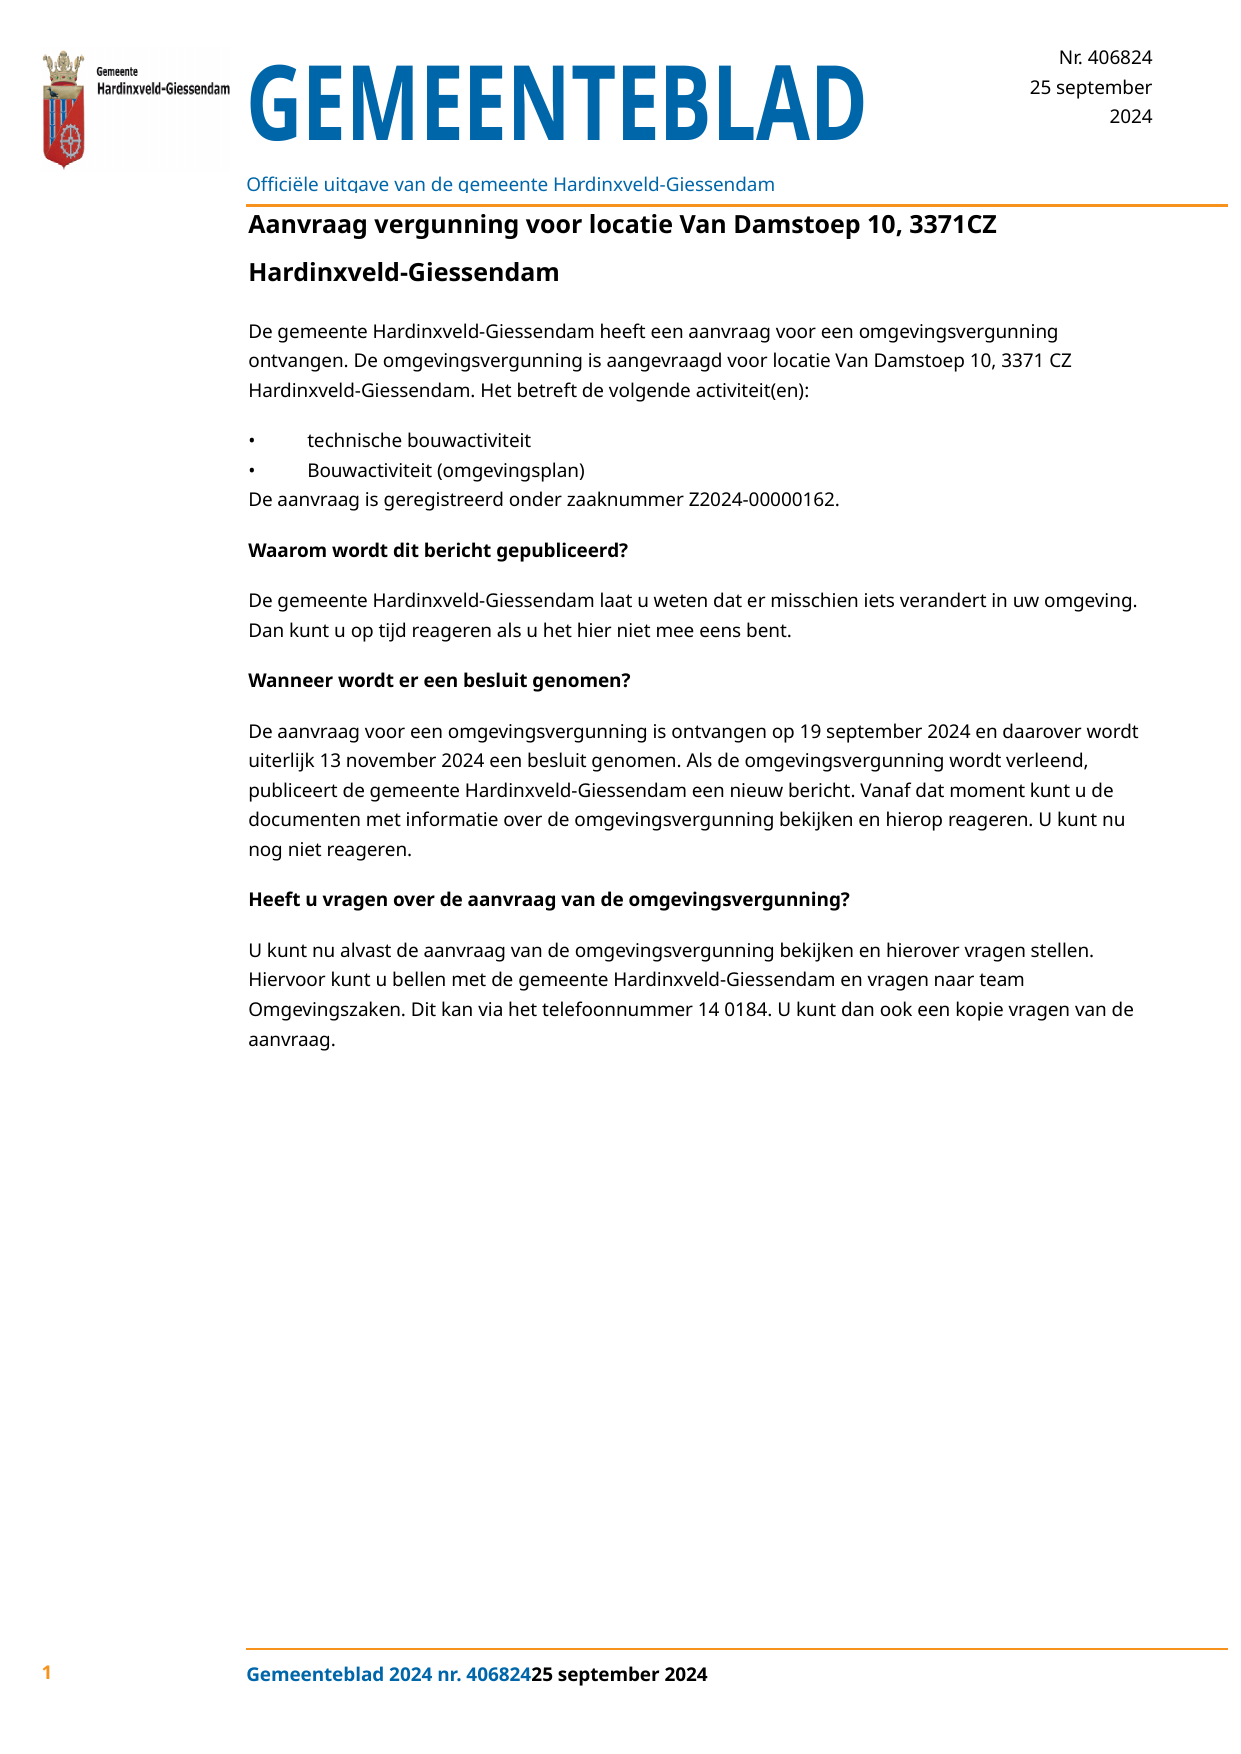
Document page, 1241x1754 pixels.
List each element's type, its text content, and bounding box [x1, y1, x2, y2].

list Bouwactiviteit (omgevingsplan) [248, 457, 1152, 483]
text De aanvraag voor een omgevingsvergunning is ontvangen op 19 september 2024 en daarover wordt uiterlijk 13 november 2024 een besluit genomen. Als de omgevingsvergunning wordt verleend, publiceert de gemeente Hardinxveld-Giessendam een nieuw bericht. Vanaf dat moment kunt u de documenten met informatie over de omgevingsvergunning bekijken en hierop reageren. U kunt nu nog niet reageren. [248, 718, 1152, 862]
picture [41, 47, 231, 172]
text De gemeente Hardinxveld-Giessendam laat u weten dat er misschien iets verandert in uw omgeving. Dan kunt u op tijd reageren als u het hier niet mee eens bent. [248, 587, 1152, 643]
list technische bouwactiviteit [248, 427, 1152, 453]
text Aanvraag vergunning voor locatie Van Damstoep 10, 3371CZ Hardinxveld-Giessendam [248, 207, 1152, 288]
text Waarom wordt dit bericht gepubliceerd? [248, 537, 1152, 563]
text Wanneer wordt er een besluit genomen? [248, 667, 1152, 693]
text U kunt nu alvast de aanvraag van de omgevingsvergunning bekijken en hierover vragen stellen. Hiervoor kunt u bellen met de gemeente Hardinxveld-Giessendam en vragen naar team Omgevingszaken. Dit kan via het telefoonnummer 14 0184. U kunt dan ook een kopie vragen van de aanvraag. [248, 937, 1152, 1052]
text De aanvraag is geregistreerd onder zaaknummer Z2024-00000162. [248, 487, 1152, 512]
text Heeft u vragen over de aanvraag van de omgevingsvergunning? [248, 887, 1152, 912]
text De gemeente Hardinxveld-Giessendam heeft een aanvraag voor een omgevingsvergunning ontvangen. De omgevingsvergunning is aangevraagd voor locatie Van Damstoep 10, 3371 CZ Hardinxveld-Giessendam. Het betreft de volgende activiteit(en): [248, 318, 1152, 403]
